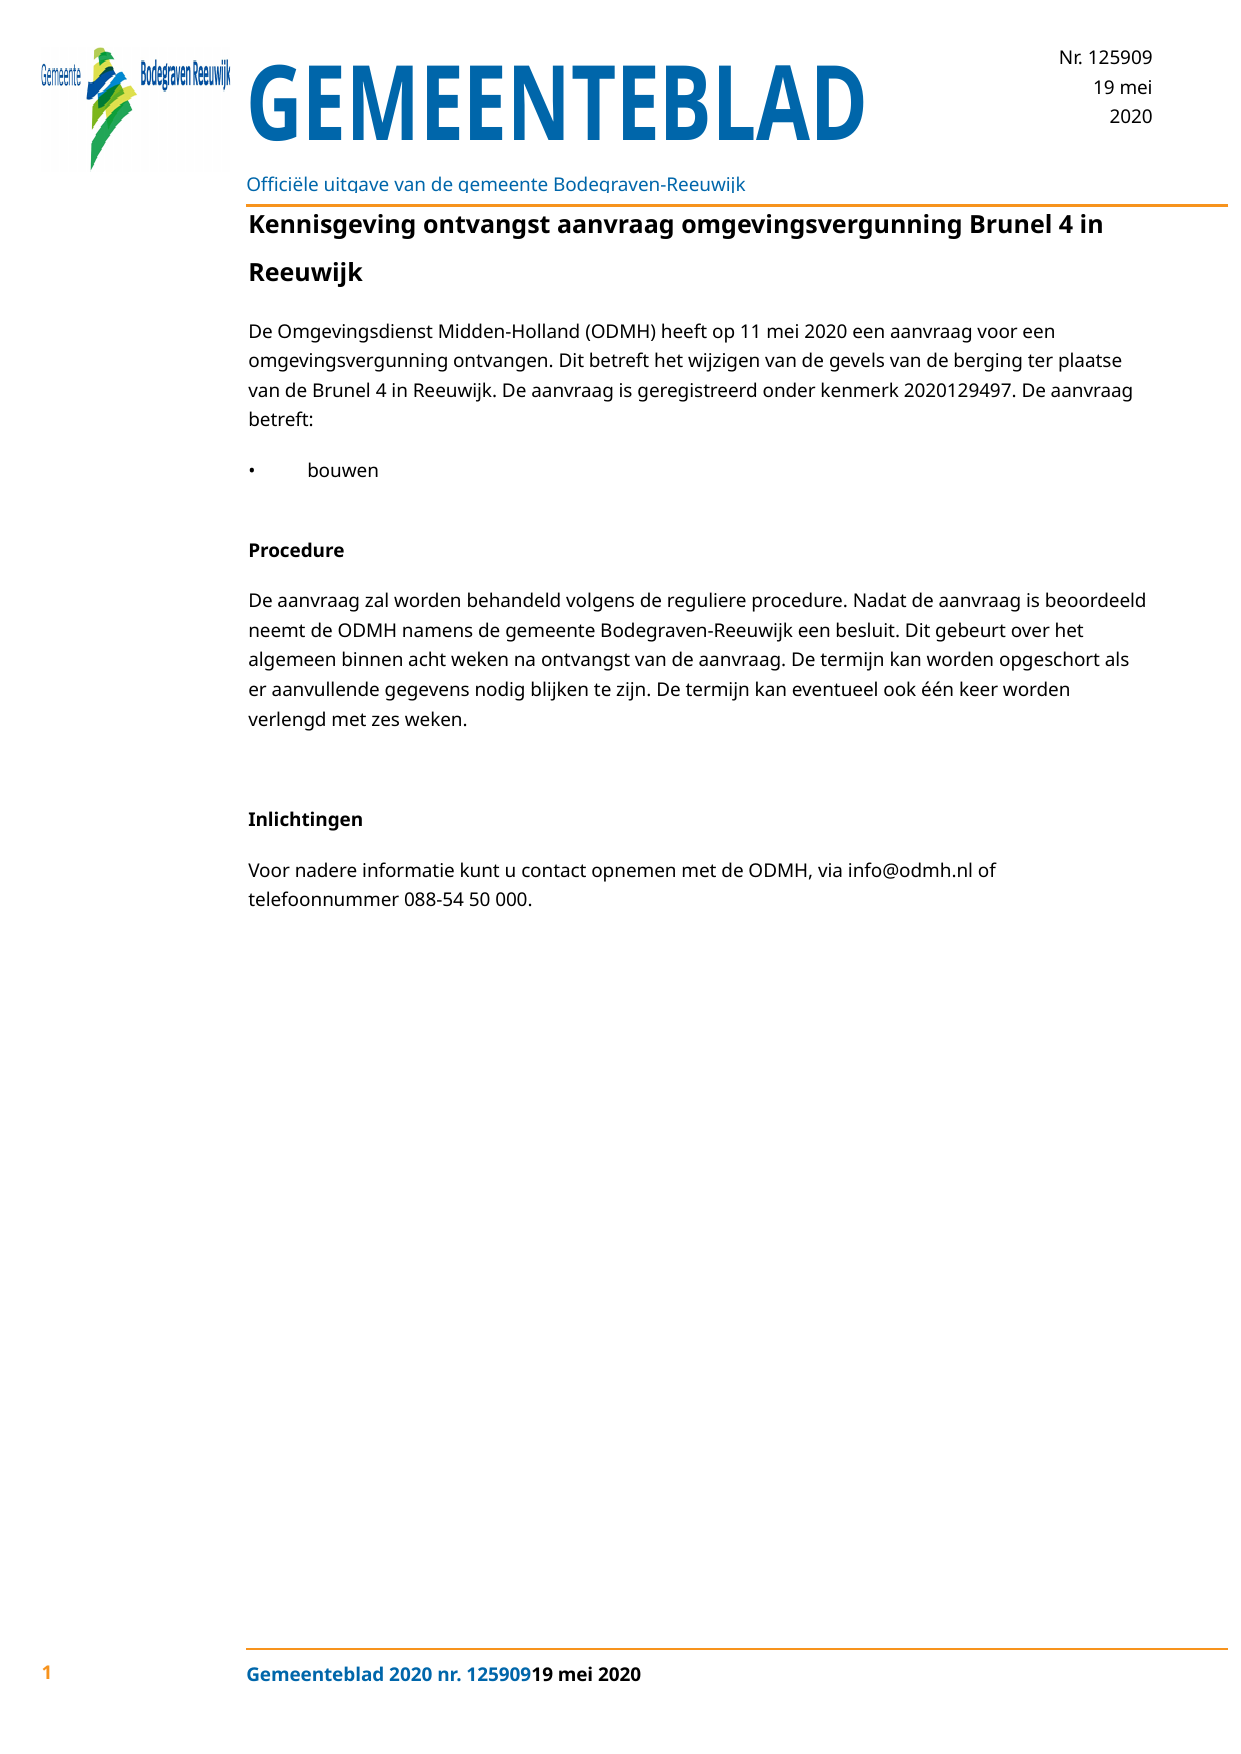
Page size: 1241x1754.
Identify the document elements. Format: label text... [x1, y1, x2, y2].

text Inlichtingen [248, 807, 1152, 832]
text Kennisgeving ontvangst aanvraag omgevingsvergunning Brunel 4 in Reeuwijk [248, 207, 1152, 288]
picture [41, 47, 231, 172]
list bouwen [248, 457, 1152, 483]
text Procedure [248, 537, 1152, 563]
text De Omgevingsdienst Midden-Holland (ODMH) heeft op 11 mei 2020 een aanvraag voor een omgevingsvergunning ontvangen. Dit betreft het wijzigen van de gevels van de berging ter plaatse van de Brunel 4 in Reeuwijk. De aanvraag is geregistreerd onder kenmerk 2020129497. De aanvraag betreft: [248, 318, 1152, 432]
text De aanvraag zal worden behandeld volgens de reguliere procedure. Nadat de aanvraag is beoordeeld neemt de ODMH namens de gemeente Bodegraven-Reeuwijk een besluit. Dit gebeurt over het algemeen binnen acht weken na ontvangst van de aanvraag. De termijn kan worden opgeschort als er aanvullende gegevens nodig blijken te zijn. De termijn kan eventueel ook één keer worden verlengd met zes weken. [248, 587, 1152, 732]
text Voor nadere informatie kunt u contact opnemen met de ODMH, via info@odmh.nl of telefoonnummer 088-54 50 000. [248, 857, 1152, 912]
